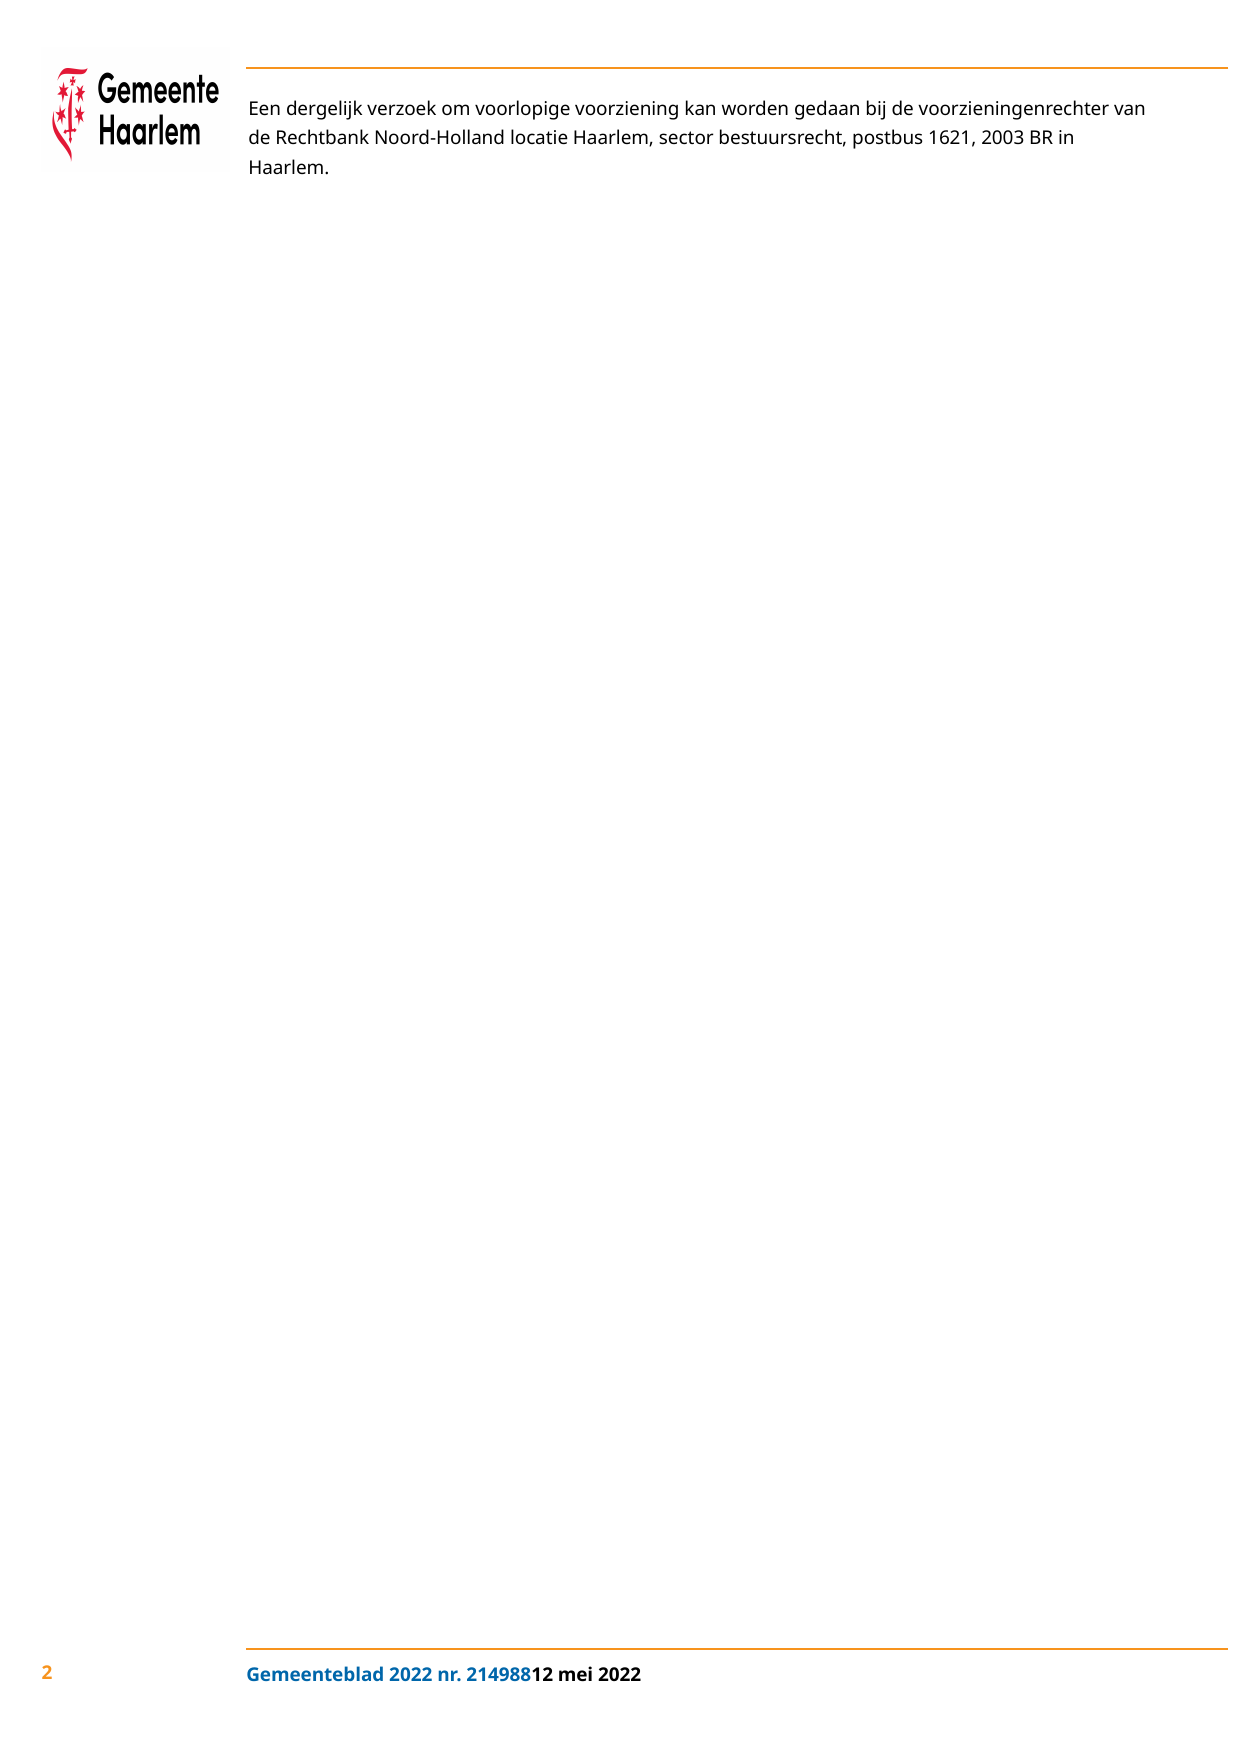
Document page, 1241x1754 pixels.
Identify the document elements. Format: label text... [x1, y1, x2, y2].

text Een dergelijk verzoek om voorlopige voorziening kan worden gedaan bij de voorzieningenrechter van de Rechtbank Noord-Holland locatie Haarlem, sector bestuursrecht, postbus 1621, 2003 BR in Haarlem. [248, 95, 1152, 180]
picture [41, 47, 231, 172]
